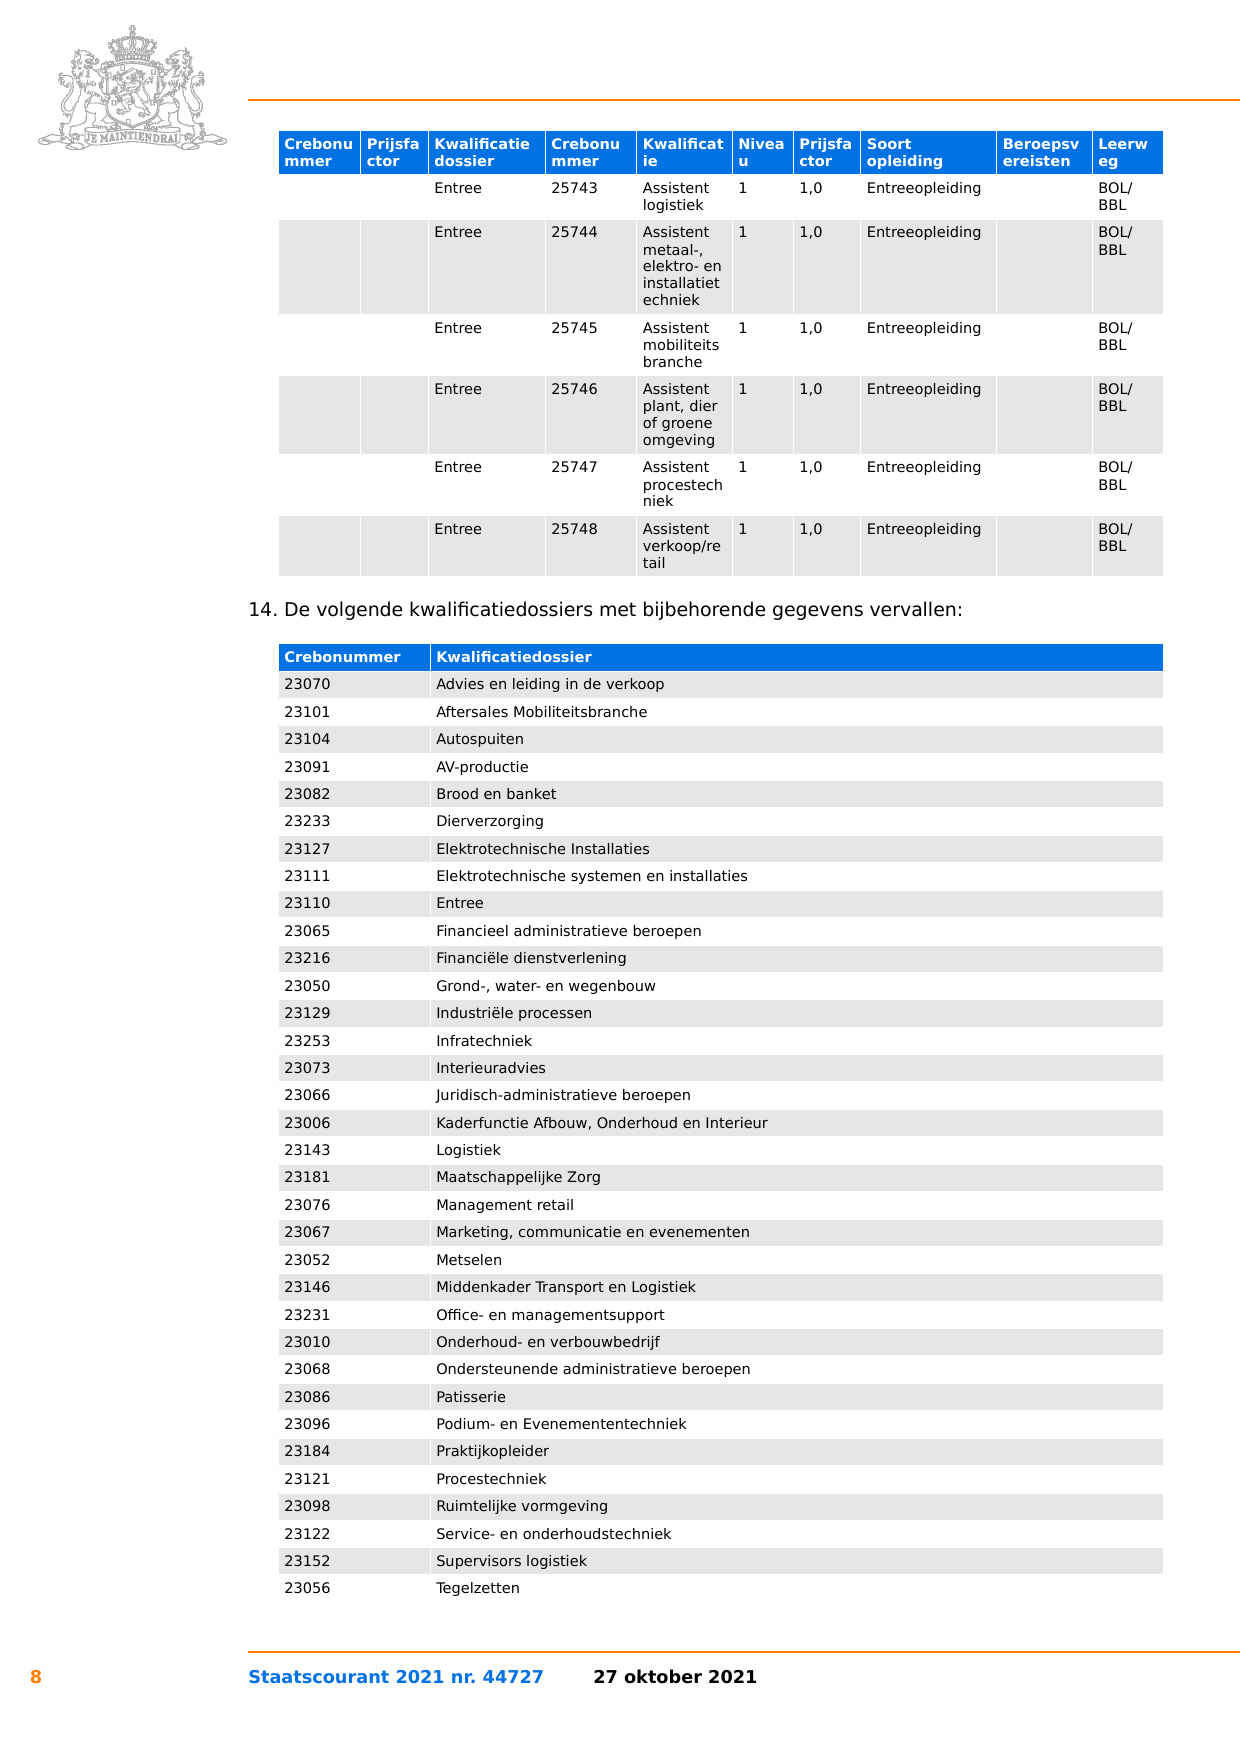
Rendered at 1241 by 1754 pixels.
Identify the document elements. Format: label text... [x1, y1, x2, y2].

table_cell Entreeopleiding [861, 315, 996, 375]
table_cell 23052 [279, 1247, 430, 1273]
table_cell BOL/BBL [1093, 516, 1163, 576]
table_cell Onderhoud- en verbouwbedrijf [431, 1329, 1163, 1355]
table_cell [997, 175, 1092, 219]
table_cell Entreeopleiding [861, 455, 996, 515]
table_cell Patisserie [431, 1384, 1163, 1410]
table_cell [279, 315, 360, 375]
table_cell Metselen [431, 1247, 1163, 1273]
table_cell [997, 376, 1092, 454]
table_cell AV-productie [431, 754, 1163, 780]
table_cell Assistent logistiek [637, 175, 732, 219]
table_cell [361, 516, 428, 576]
table_cell 23096 [279, 1411, 430, 1438]
table_cell 25743 [546, 175, 636, 219]
table_cell Kaderfunctie Afbouw, Onderhoud en Interieur [431, 1110, 1163, 1136]
table_cell 23086 [279, 1384, 430, 1410]
table_cell BOL/BBL [1093, 220, 1163, 314]
table_cell [361, 315, 428, 375]
table_cell Assistent verkoop/retail [637, 516, 732, 576]
table_cell Entree [429, 516, 545, 576]
table_cell 1,0 [794, 376, 860, 454]
table_cell 25744 [546, 220, 636, 314]
table_cell 23110 [279, 891, 430, 917]
table_header Leerweg [1093, 131, 1163, 174]
table_cell 25747 [546, 455, 636, 515]
table_cell Entree [429, 315, 545, 375]
table_cell 25745 [546, 315, 636, 375]
table_cell Logistiek [431, 1137, 1163, 1164]
table_cell 23068 [279, 1356, 430, 1383]
table_cell Entree [429, 175, 545, 219]
table_cell 1,0 [794, 455, 860, 515]
table_header Prijsfactor [361, 131, 428, 174]
table_cell Infratechniek [431, 1028, 1163, 1054]
table_cell [997, 315, 1092, 375]
table_cell 23065 [279, 918, 430, 944]
table_cell 25746 [546, 376, 636, 454]
table_cell BOL/BBL [1093, 175, 1163, 219]
table_cell [361, 376, 428, 454]
table_cell 1,0 [794, 220, 860, 314]
table_cell 1 [733, 455, 793, 515]
table_cell 23181 [279, 1165, 430, 1191]
table_cell 1,0 [794, 175, 860, 219]
table_cell Interieuradvies [431, 1055, 1163, 1081]
table_header Kwalificatie [637, 131, 732, 174]
text 14. De volgende kwalificatiedossiers met bijbehorende gegevens vervallen: [248, 599, 1163, 621]
table_cell Assistent procestechniek [637, 455, 732, 515]
table_cell Entreeopleiding [861, 175, 996, 219]
table_cell [279, 220, 360, 314]
table_cell 23121 [279, 1466, 430, 1492]
table_header Crebonummer [546, 131, 636, 174]
table_cell 1 [733, 376, 793, 454]
table_cell 1 [733, 175, 793, 219]
table_header Crebonummer [279, 131, 360, 174]
table_cell 23082 [279, 781, 430, 807]
table_cell Marketing, communicatie en evenementen [431, 1220, 1163, 1246]
table_cell 23216 [279, 946, 430, 972]
table_cell Entree [429, 376, 545, 454]
table_cell 25748 [546, 516, 636, 576]
table_cell 23076 [279, 1192, 430, 1218]
table_cell Grond-, water- en wegenbouw [431, 973, 1163, 999]
table_cell 1,0 [794, 315, 860, 375]
table_cell Elektrotechnische Installaties [431, 836, 1163, 862]
table_cell 23101 [279, 699, 430, 725]
table_cell [997, 220, 1092, 314]
table_cell 23006 [279, 1110, 430, 1136]
table_cell Entree [429, 455, 545, 515]
table_cell [997, 455, 1092, 515]
table_cell Office- en managementsupport [431, 1302, 1163, 1328]
table_cell 23104 [279, 726, 430, 753]
table_cell 23010 [279, 1329, 430, 1355]
table_header Niveau [733, 131, 793, 174]
table_cell Dierverzorging [431, 809, 1163, 835]
table_cell BOL/BBL [1093, 315, 1163, 375]
table_cell [279, 376, 360, 454]
table_cell 23050 [279, 973, 430, 999]
table_cell [279, 455, 360, 515]
table_cell [279, 516, 360, 576]
table_header Prijsfactor [794, 131, 860, 174]
table_cell 1 [733, 315, 793, 375]
table_cell Entreeopleiding [861, 220, 996, 314]
table_cell Supervisors logistiek [431, 1548, 1163, 1574]
table_cell Entreeopleiding [861, 376, 996, 454]
table_cell 23231 [279, 1302, 430, 1328]
table_cell Juridisch-administratieve beroepen [431, 1083, 1163, 1109]
table_cell Service- en onderhoudstechniek [431, 1521, 1163, 1547]
table_cell Middenkader Transport en Logistiek [431, 1274, 1163, 1301]
table_cell 23066 [279, 1083, 430, 1109]
table_cell 1,0 [794, 516, 860, 576]
table_cell [279, 175, 360, 219]
table_cell 23129 [279, 1000, 430, 1027]
table_cell [997, 516, 1092, 576]
table_cell Entreeopleiding [861, 516, 996, 576]
table_cell Ondersteunende administratieve beroepen [431, 1356, 1163, 1383]
table_cell 23111 [279, 863, 430, 890]
table_header Kwalificatiedossier [429, 131, 545, 174]
table_cell 23122 [279, 1521, 430, 1547]
table_cell Maatschappelijke Zorg [431, 1165, 1163, 1191]
table_cell [361, 175, 428, 219]
table_cell Financieel administratieve beroepen [431, 918, 1163, 944]
table_cell Aftersales Mobiliteitsbranche [431, 699, 1163, 725]
table_cell Assistent mobiliteitsbranche [637, 315, 732, 375]
table_cell 23143 [279, 1137, 430, 1164]
table_cell 23233 [279, 809, 430, 835]
table_cell 23253 [279, 1028, 430, 1054]
table_cell BOL/BBL [1093, 376, 1163, 454]
table_header Beroepsvereisten [997, 131, 1092, 174]
picture [38, 25, 227, 150]
table_cell Financiële dienstverlening [431, 946, 1163, 972]
table_cell Elektrotechnische systemen en installaties [431, 863, 1163, 890]
table_header Soort opleiding [861, 131, 996, 174]
table_cell 23152 [279, 1548, 430, 1574]
table_cell Assistent plant, dier of groene omgeving [637, 376, 732, 454]
table_cell 23091 [279, 754, 430, 780]
table_cell Industriële processen [431, 1000, 1163, 1027]
table_cell BOL/BBL [1093, 455, 1163, 515]
table_header Crebonummer [279, 644, 430, 671]
table_cell 23067 [279, 1220, 430, 1246]
table_cell 23098 [279, 1494, 430, 1520]
table_cell 1 [733, 516, 793, 576]
table_cell 23070 [279, 672, 430, 698]
table_cell Brood en banket [431, 781, 1163, 807]
table_cell Procestechniek [431, 1466, 1163, 1492]
table_cell Management retail [431, 1192, 1163, 1218]
table_cell Entree [431, 891, 1163, 917]
table_cell Autospuiten [431, 726, 1163, 753]
table_cell 23056 [279, 1576, 430, 1602]
table_header Kwalificatiedossier [431, 644, 1163, 671]
table_cell Podium- en Evenemententechniek [431, 1411, 1163, 1438]
table_cell Entree [429, 220, 545, 314]
table_cell Advies en leiding in de verkoop [431, 672, 1163, 698]
table_cell [361, 220, 428, 314]
table_cell Ruimtelijke vormgeving [431, 1494, 1163, 1520]
table_cell Praktijkopleider [431, 1439, 1163, 1465]
table_cell 23146 [279, 1274, 430, 1301]
table_cell Tegelzetten [431, 1576, 1163, 1602]
table_cell 1 [733, 220, 793, 314]
table_cell 23127 [279, 836, 430, 862]
table_cell 23184 [279, 1439, 430, 1465]
table_cell 23073 [279, 1055, 430, 1081]
table_cell Assistent metaal-, elektro- en installatietechniek [637, 220, 732, 314]
table_cell [361, 455, 428, 515]
